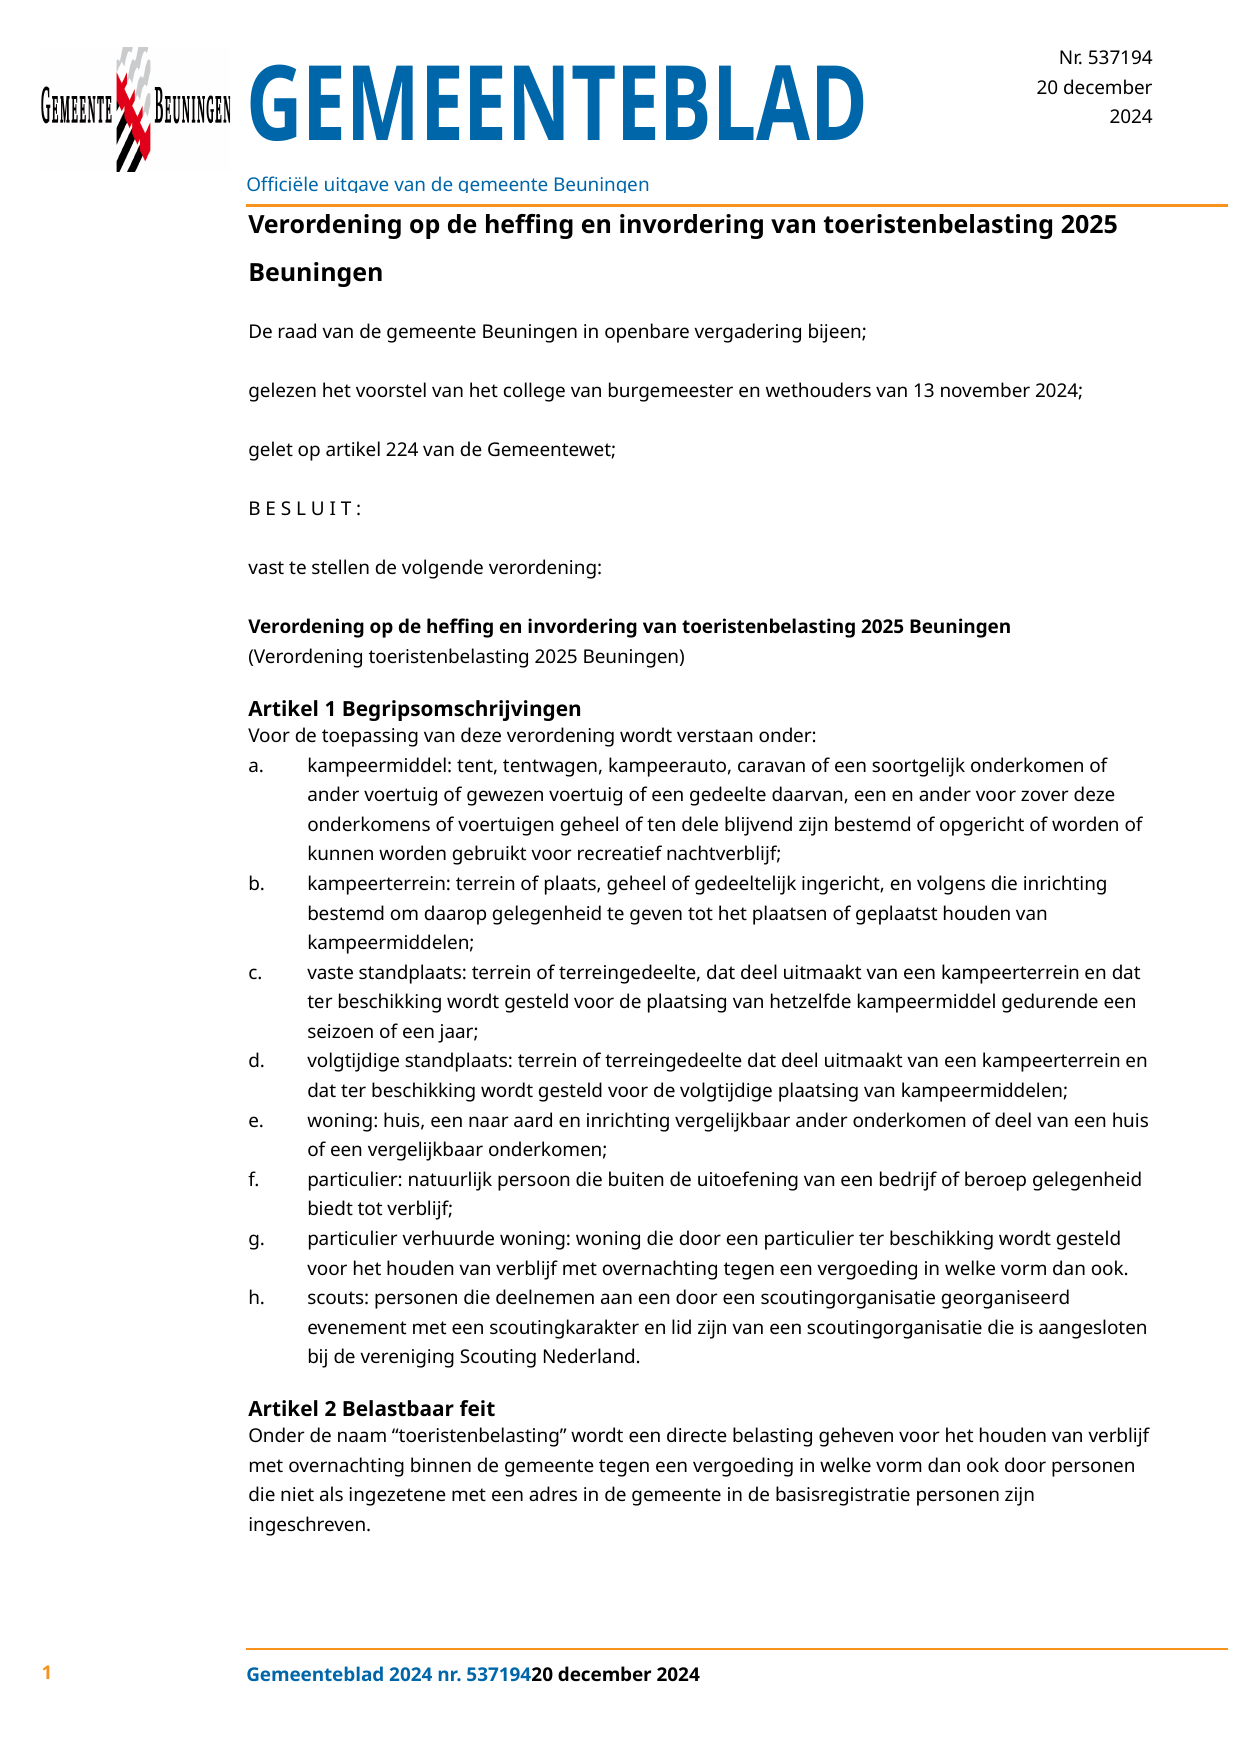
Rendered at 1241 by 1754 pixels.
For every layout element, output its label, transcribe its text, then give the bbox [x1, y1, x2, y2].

list kampeerterrein: terrein of plaats, geheel of gedeeltelijk ingericht, en volgens die inrichting bestemd om daarop gelegenheid te geven tot het plaatsen of geplaatst houden van kampeermiddelen; [248, 870, 1152, 955]
text gelet op artikel 224 van de Gemeentewet; [248, 436, 1152, 462]
text Artikel 1 Begripsomschrijvingen [248, 694, 1152, 722]
list kampeermiddel: tent, tentwagen, kampeerauto, caravan of een soortgelijk onderkomen of ander voertuig of gewezen voertuig of een gedeelte daarvan, een en ander voor zover deze onderkomens of voertuigen geheel of ten dele blijvend zijn bestemd of opgericht of worden of kunnen worden gebruikt voor recreatief nachtverblijf; [248, 752, 1152, 866]
text Verordening op de heffing en invordering van toeristenbelasting 2025 Beuningen [248, 614, 1152, 639]
list scouts: personen die deelnemen aan een door een scoutingorganisatie georganiseerd evenement met een scoutingkarakter en lid zijn van een scoutingorganisatie die is aangesloten bij de vereniging Scouting Nederland. [248, 1284, 1152, 1369]
text De raad van de gemeente Beuningen in openbare vergadering bijeen; [248, 318, 1152, 344]
picture [41, 47, 231, 172]
list particulier: natuurlijk persoon die buiten de uitoefening van een bedrijf of beroep gelegenheid biedt tot verblijf; [248, 1166, 1152, 1221]
list vaste standplaats: terrein of terreingedeelte, dat deel uitmaakt van een kampeerterrein en dat ter beschikking wordt gesteld voor de plaatsing van hetzelfde kampeermiddel gedurende een seizoen of een jaar; [248, 959, 1152, 1044]
list volgtijdige standplaats: terrein of terreingedeelte dat deel uitmaakt van een kampeerterrein en dat ter beschikking wordt gesteld voor de volgtijdige plaatsing van kampeermiddelen; [248, 1048, 1152, 1103]
text Onder de naam “toeristenbelasting” wordt een directe belasting geheven voor het houden van verblijf met overnachting binnen de gemeente tegen een vergoeding in welke vorm dan ook door personen die niet als ingezetene met een adres in de gemeente in de basisregistratie personen zijn ingeschreven. [248, 1422, 1152, 1537]
text vast te stellen de volgende verordening: [248, 554, 1152, 580]
list particulier verhuurde woning: woning die door een particulier ter beschikking wordt gesteld voor het houden van verblijf met overnachting tegen een vergoeding in welke vorm dan ook. [248, 1225, 1152, 1280]
text Artikel 2 Belastbaar feit [248, 1394, 1152, 1422]
text B E S L U I T : [248, 495, 1152, 521]
text (Verordening toeristenbelasting 2025 Beuningen) [248, 643, 1152, 669]
list woning: huis, een naar aard en inrichting vergelijkbaar ander onderkomen of deel van een huis of een vergelijkbaar onderkomen; [248, 1107, 1152, 1162]
text Verordening op de heffing en invordering van toeristenbelasting 2025 Beuningen [248, 207, 1152, 288]
text Voor de toepassing van deze verordening wordt verstaan onder: [248, 722, 1152, 748]
text gelezen het voorstel van het college van burgemeester en wethouders van 13 november 2024; [248, 377, 1152, 403]
